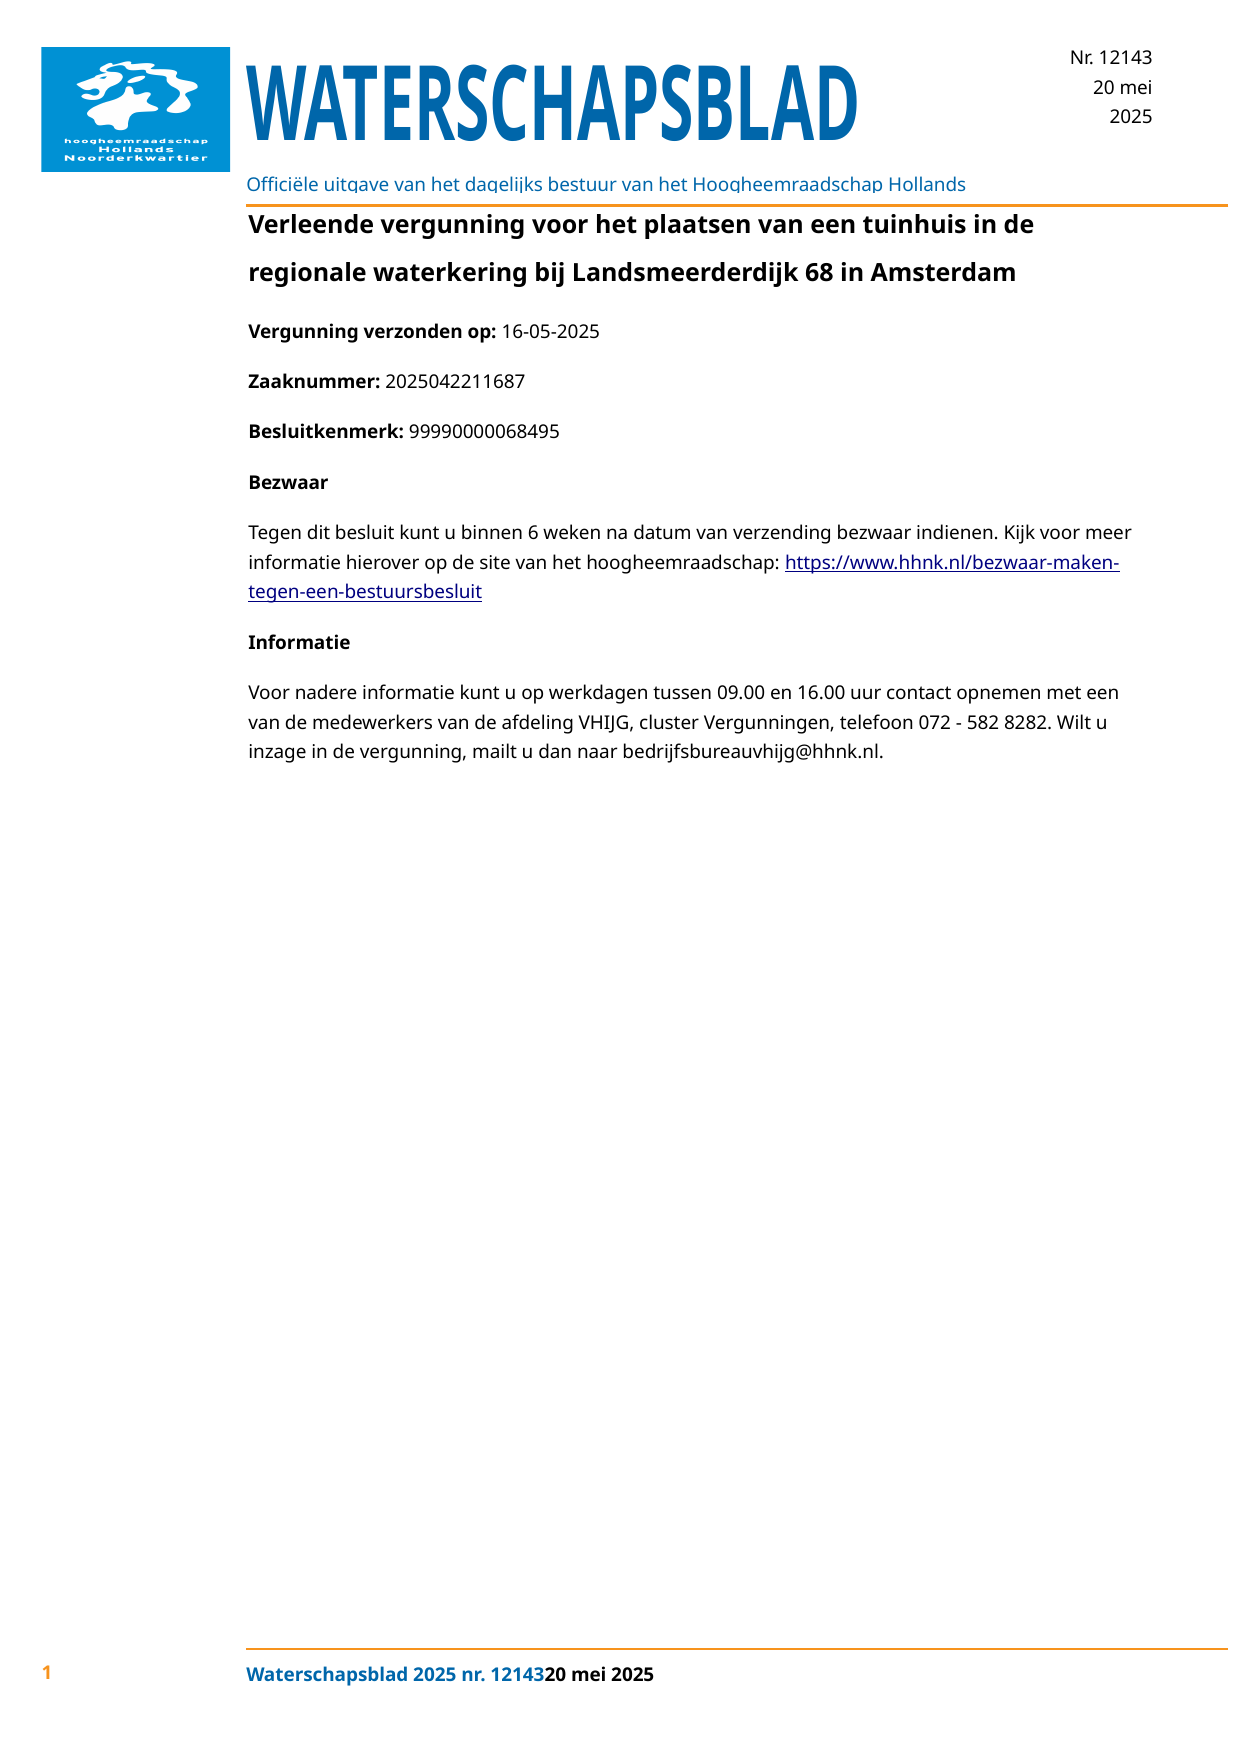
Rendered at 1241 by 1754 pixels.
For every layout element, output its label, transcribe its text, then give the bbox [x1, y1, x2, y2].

text Bezwaar [248, 469, 1152, 495]
text Informatie [248, 629, 1152, 655]
text Verleende vergunning voor het plaatsen van een tuinhuis in de regionale waterkering bij Landsmeerderdijk 68 in Amsterdam [248, 207, 1152, 288]
picture [129, 76, 144, 82]
picture [118, 62, 197, 112]
picture [88, 87, 157, 130]
text Besluitkenmerk: 99990000068495 [248, 419, 1152, 444]
text Vergunning verzonden op: 16-05-2025 [248, 318, 1152, 344]
picture [78, 64, 122, 99]
text Zaaknummer: 2025042211687 [248, 368, 1152, 394]
text Tegen dit besluit kunt u binnen 6 weken na datum van verzending bezwaar indienen. Kijk voor meer informatie hierover op de site van het hoogheemraadschap: https://www.hhnk.nl/bezwaar-maken-tegen-een-bestuursbesluit [248, 519, 1152, 604]
text Voor nadere informatie kunt u op werkdagen tussen 09.00 en 16.00 uur contact opnemen met een van de medewerkers van de afdeling VHIJG, cluster Vergunningen, telefoon 072 - 582 8282. Wilt u inzage in de vergunning, mailt u dan naar bedrijfsbureauvhijg@hhnk.nl. [248, 679, 1152, 764]
